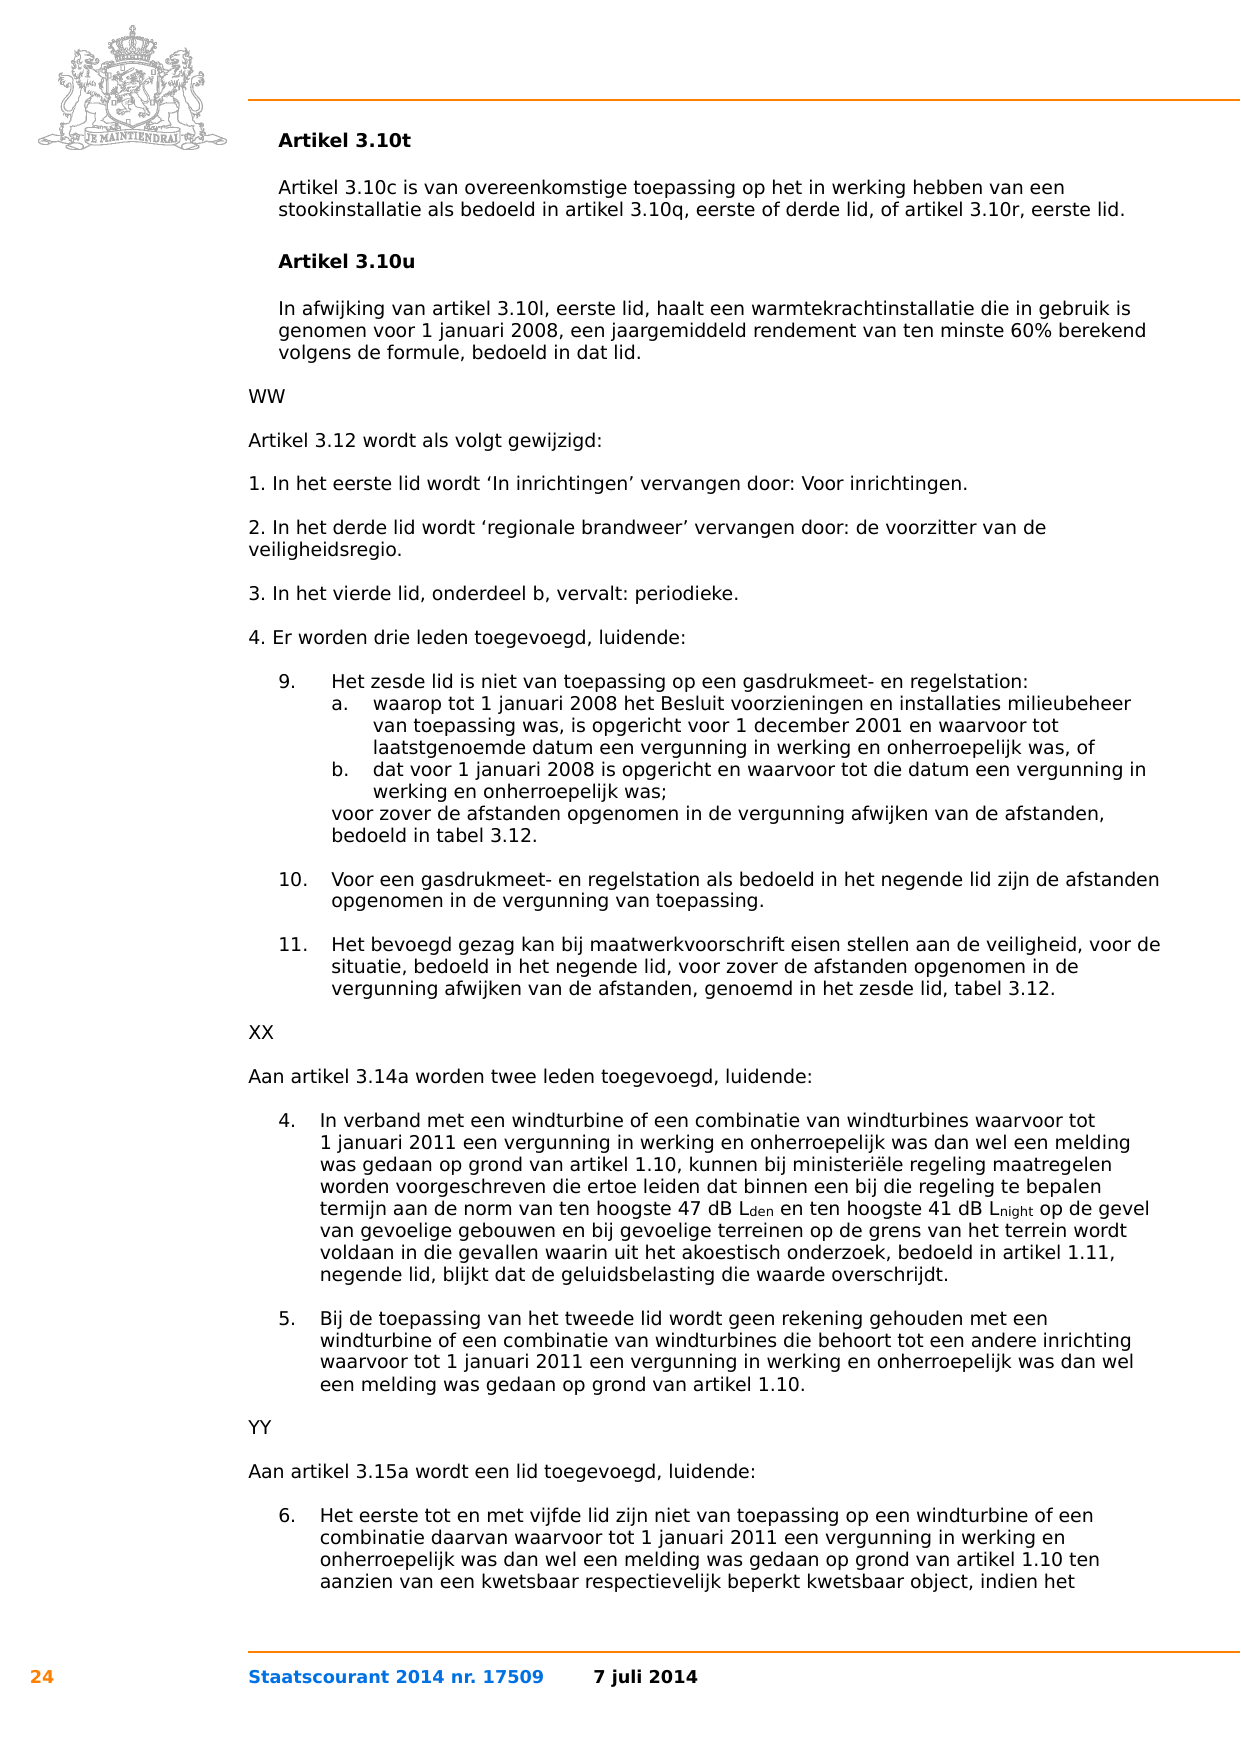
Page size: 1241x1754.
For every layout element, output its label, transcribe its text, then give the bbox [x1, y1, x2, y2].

text Artikel 3.12 wordt als volgt gewijzigd: [248, 429, 1163, 451]
subtitle Artikel 3.10t [278, 130, 1163, 152]
text 5. Bij de toepassing van het tweede lid wordt geen rekening gehouden met een windturbine of een combinatie van windturbines die behoort tot een andere inrichting waarvoor tot 1 januari 2011 een vergunning in werking en onherroepelijk was dan wel een melding was gedaan op grond van artikel 1.10. [278, 1307, 1163, 1395]
text 4. Er worden drie leden toegevoegd, luidende: [248, 627, 1163, 649]
text 1. In het eerste lid wordt ‘In inrichtingen’ vervangen door: Voor inrichtingen. [248, 473, 1163, 495]
text In afwijking van artikel 3.10l, eerste lid, haalt een warmtekrachtinstallatie die in gebruik is genomen voor 1 januari 2008, een jaargemiddeld rendement van ten minste 60% berekend volgens de formule, bedoeld in dat lid. [278, 298, 1163, 364]
text 10. Voor een gasdrukmeet- en regelstation als bedoeld in het negende lid zijn de afstanden opgenomen in de vergunning van toepassing. [278, 868, 1163, 912]
text voor zover de afstanden opgenomen in de vergunning afwijken van de afstanden, bedoeld in tabel 3.12. [331, 803, 1163, 847]
text WW [248, 386, 1163, 408]
text Artikel 3.10c is van overeenkomstige toepassing op het in werking hebben van een stookinstallatie als bedoeld in artikel 3.10q, eerste of derde lid, of artikel 3.10r, eerste lid. [278, 177, 1163, 221]
text XX [248, 1022, 1163, 1044]
picture [38, 25, 227, 150]
text 11. Het bevoegd gezag kan bij maatwerkvoorschrift eisen stellen aan de veiligheid, voor de situatie, bedoeld in het negende lid, voor zover de afstanden opgenomen in de vergunning afwijken van de afstanden, genoemd in het zesde lid, tabel 3.12. [278, 934, 1163, 1000]
text 9. Het zesde lid is niet van toepassing op een gasdrukmeet- en regelstation: [278, 671, 1163, 693]
text YY [248, 1417, 1163, 1439]
text 3. In het vierde lid, onderdeel b, vervalt: periodieke. [248, 583, 1163, 605]
text Aan artikel 3.14a worden twee leden toegevoegd, luidende: [248, 1066, 1163, 1088]
text 4. In verband met een windturbine of een combinatie van windturbines waarvoor tot 1 januari 2011 een vergunning in werking en onherroepelijk was dan wel een melding was gedaan op grond van artikel 1.10, kunnen bij ministeriële regeling maatregelen worden voorgeschreven die ertoe leiden dat binnen een bij die regeling te bepalen termijn aan de norm van ten hoogste 47 dB Lden en ten hoogste 41 dB Lnight op de gevel van gevoelige gebouwen en bij gevoelige terreinen op de grens van het terrein wordt voldaan in die gevallen waarin uit het akoestisch onderzoek, bedoeld in artikel 1.11, negende lid, blijkt dat de geluidsbelasting die waarde overschrijdt. [278, 1110, 1163, 1286]
text 6. Het eerste tot en met vijfde lid zijn niet van toepassing op een windturbine of een combinatie daarvan waarvoor tot 1 januari 2011 een vergunning in werking en onherroepelijk was dan wel een melding was gedaan op grond van artikel 1.10 ten aanzien van een kwetsbaar respectievelijk beperkt kwetsbaar object, indien het [278, 1505, 1163, 1593]
subtitle Artikel 3.10u [278, 251, 1163, 273]
text Aan artikel 3.15a wordt een lid toegevoegd, luidende: [248, 1461, 1163, 1483]
text 2. In het derde lid wordt ‘regionale brandweer’ vervangen door: de voorzitter van de veiligheidsregio. [248, 517, 1163, 561]
text b. dat voor 1 januari 2008 is opgericht en waarvoor tot die datum een vergunning in werking en onherroepelijk was; [331, 759, 1163, 803]
text a. waarop tot 1 januari 2008 het Besluit voorzieningen en installaties milieubeheer van toepassing was, is opgericht voor 1 december 2001 en waarvoor tot laatstgenoemde datum een vergunning in werking en onherroepelijk was, of [331, 693, 1163, 759]
